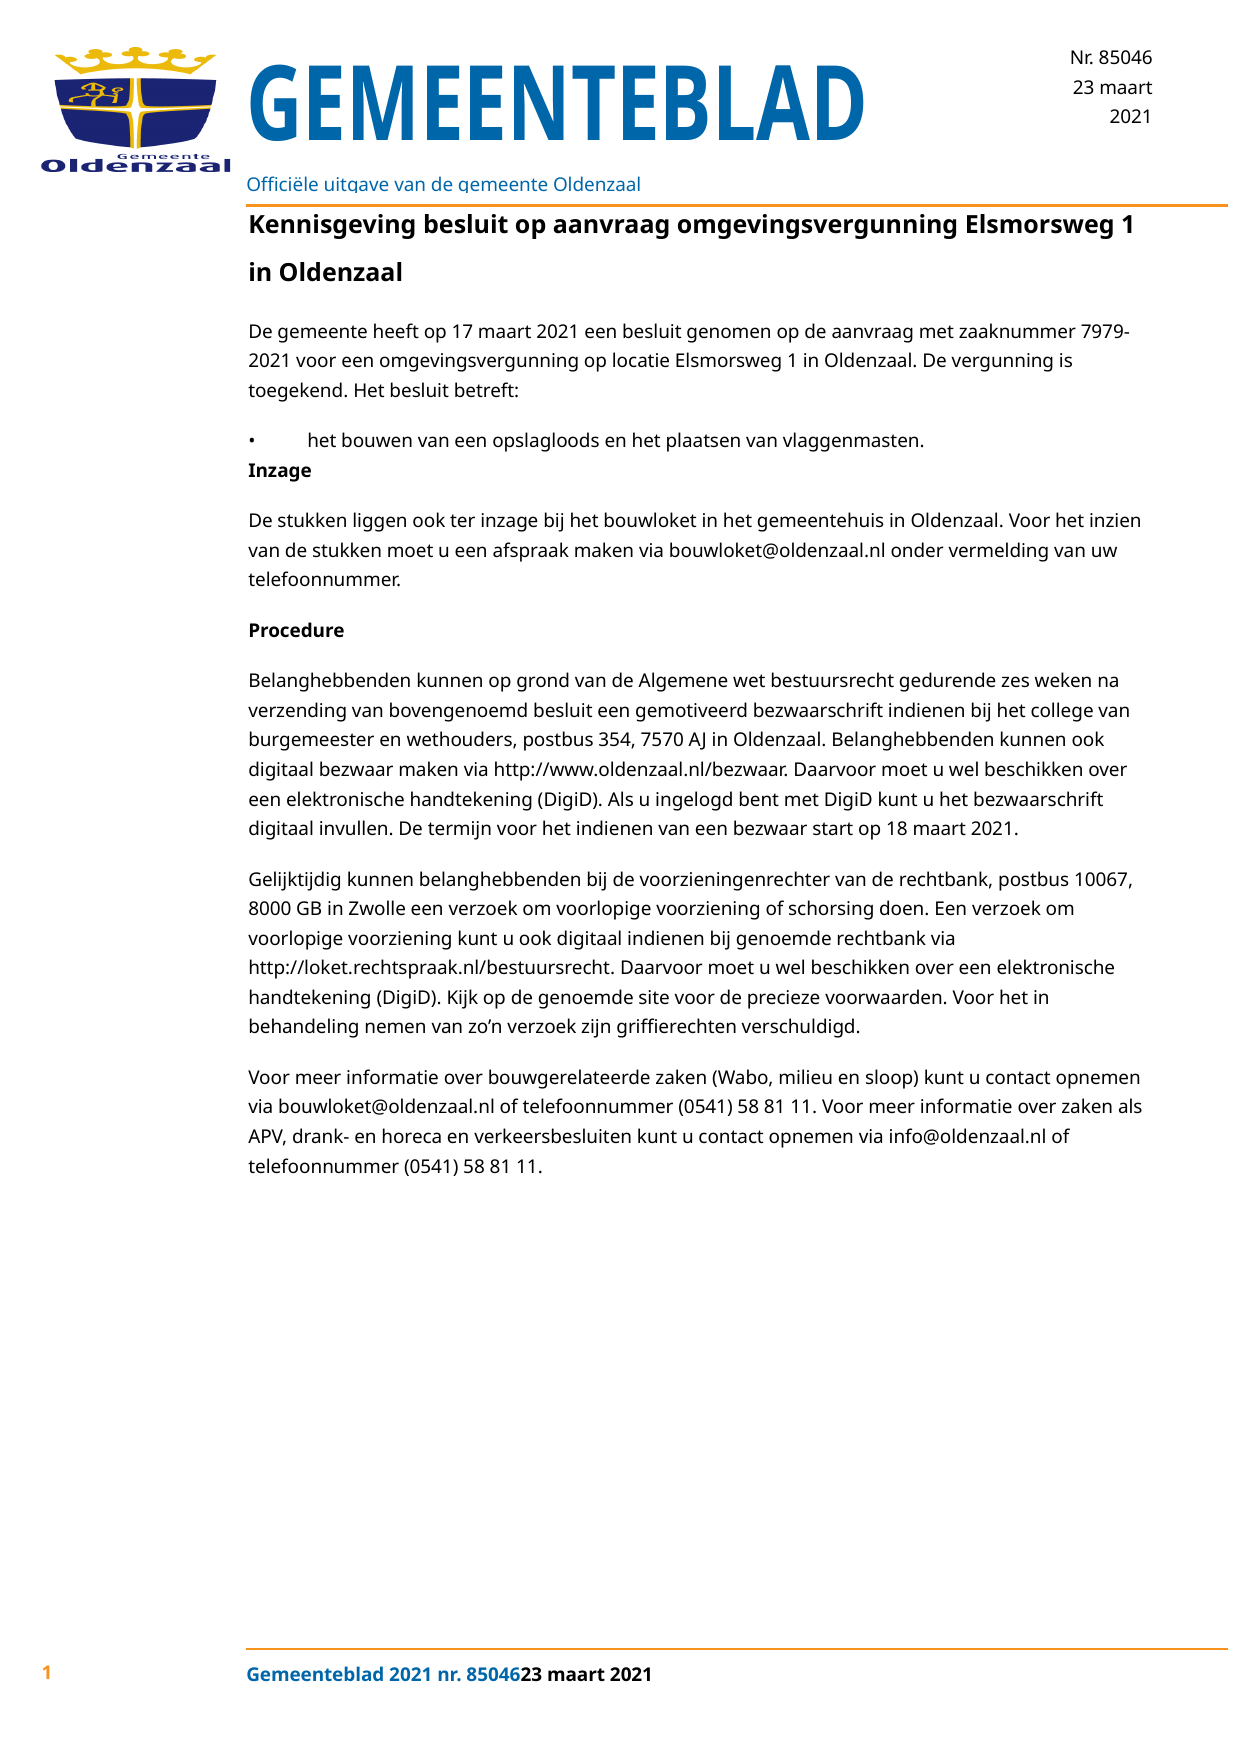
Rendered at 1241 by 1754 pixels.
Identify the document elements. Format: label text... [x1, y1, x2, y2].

text Kennisgeving besluit op aanvraag omgevingsvergunning Elsmorsweg 1 in Oldenzaal [248, 207, 1152, 288]
text Inzage [248, 457, 1152, 483]
text Belanghebbenden kunnen op grond van de Algemene wet bestuursrecht gedurende zes weken na verzending van bovengenoemd besluit een gemotiveerd bezwaarschrift indienen bij het college van burgemeester en wethouders, postbus 354, 7570 AJ in Oldenzaal. Belanghebbenden kunnen ook digitaal bezwaar maken via http://www.oldenzaal.nl/bezwaar. Daarvoor moet u wel beschikken over een elektronische handtekening (DigiD). Als u ingelogd bent met DigiD kunt u het bezwaarschrift digitaal invullen. De termijn voor het indienen van een bezwaar start op 18 maart 2021. [248, 667, 1152, 841]
text Voor meer informatie over bouwgerelateerde zaken (Wabo, milieu en sloop) kunt u contact opnemen via bouwloket@oldenzaal.nl of telefoonnummer (0541) 58 81 11. Voor meer informatie over zaken als APV, drank- en horeca en verkeersbesluiten kunt u contact opnemen via info@oldenzaal.nl of telefoonnummer (0541) 58 81 11. [248, 1064, 1152, 1179]
text Procedure [248, 617, 1152, 643]
text Gelijktijdig kunnen belanghebbenden bij de voorzieningenrechter van de rechtbank, postbus 10067, 8000 GB in Zwolle een verzoek om voorlopige voorziening of schorsing doen. Een verzoek om voorlopige voorziening kunt u ook digitaal indienen bij genoemde rechtbank via http://loket.rechtspraak.nl/bestuursrecht. Daarvoor moet u wel beschikken over een elektronische handtekening (DigiD). Kijk op de genoemde site voor de precieze voorwaarden. Voor het in behandeling nemen van zo’n verzoek zijn griffierechten verschuldigd. [248, 866, 1152, 1039]
text De gemeente heeft op 17 maart 2021 een besluit genomen op de aanvraag met zaaknummer 7979-2021 voor een omgevingsvergunning op locatie Elsmorsweg 1 in Oldenzaal. De vergunning is toegekend. Het besluit betreft: [248, 318, 1152, 403]
list het bouwen van een opslagloods en het plaatsen van vlaggenmasten. [248, 427, 1152, 453]
picture [41, 47, 231, 172]
text De stukken liggen ook ter inzage bij het bouwloket in het gemeentehuis in Oldenzaal. Voor het inzien van de stukken moet u een afspraak maken via bouwloket@oldenzaal.nl onder vermelding van uw telefoonnummer. [248, 507, 1152, 592]
